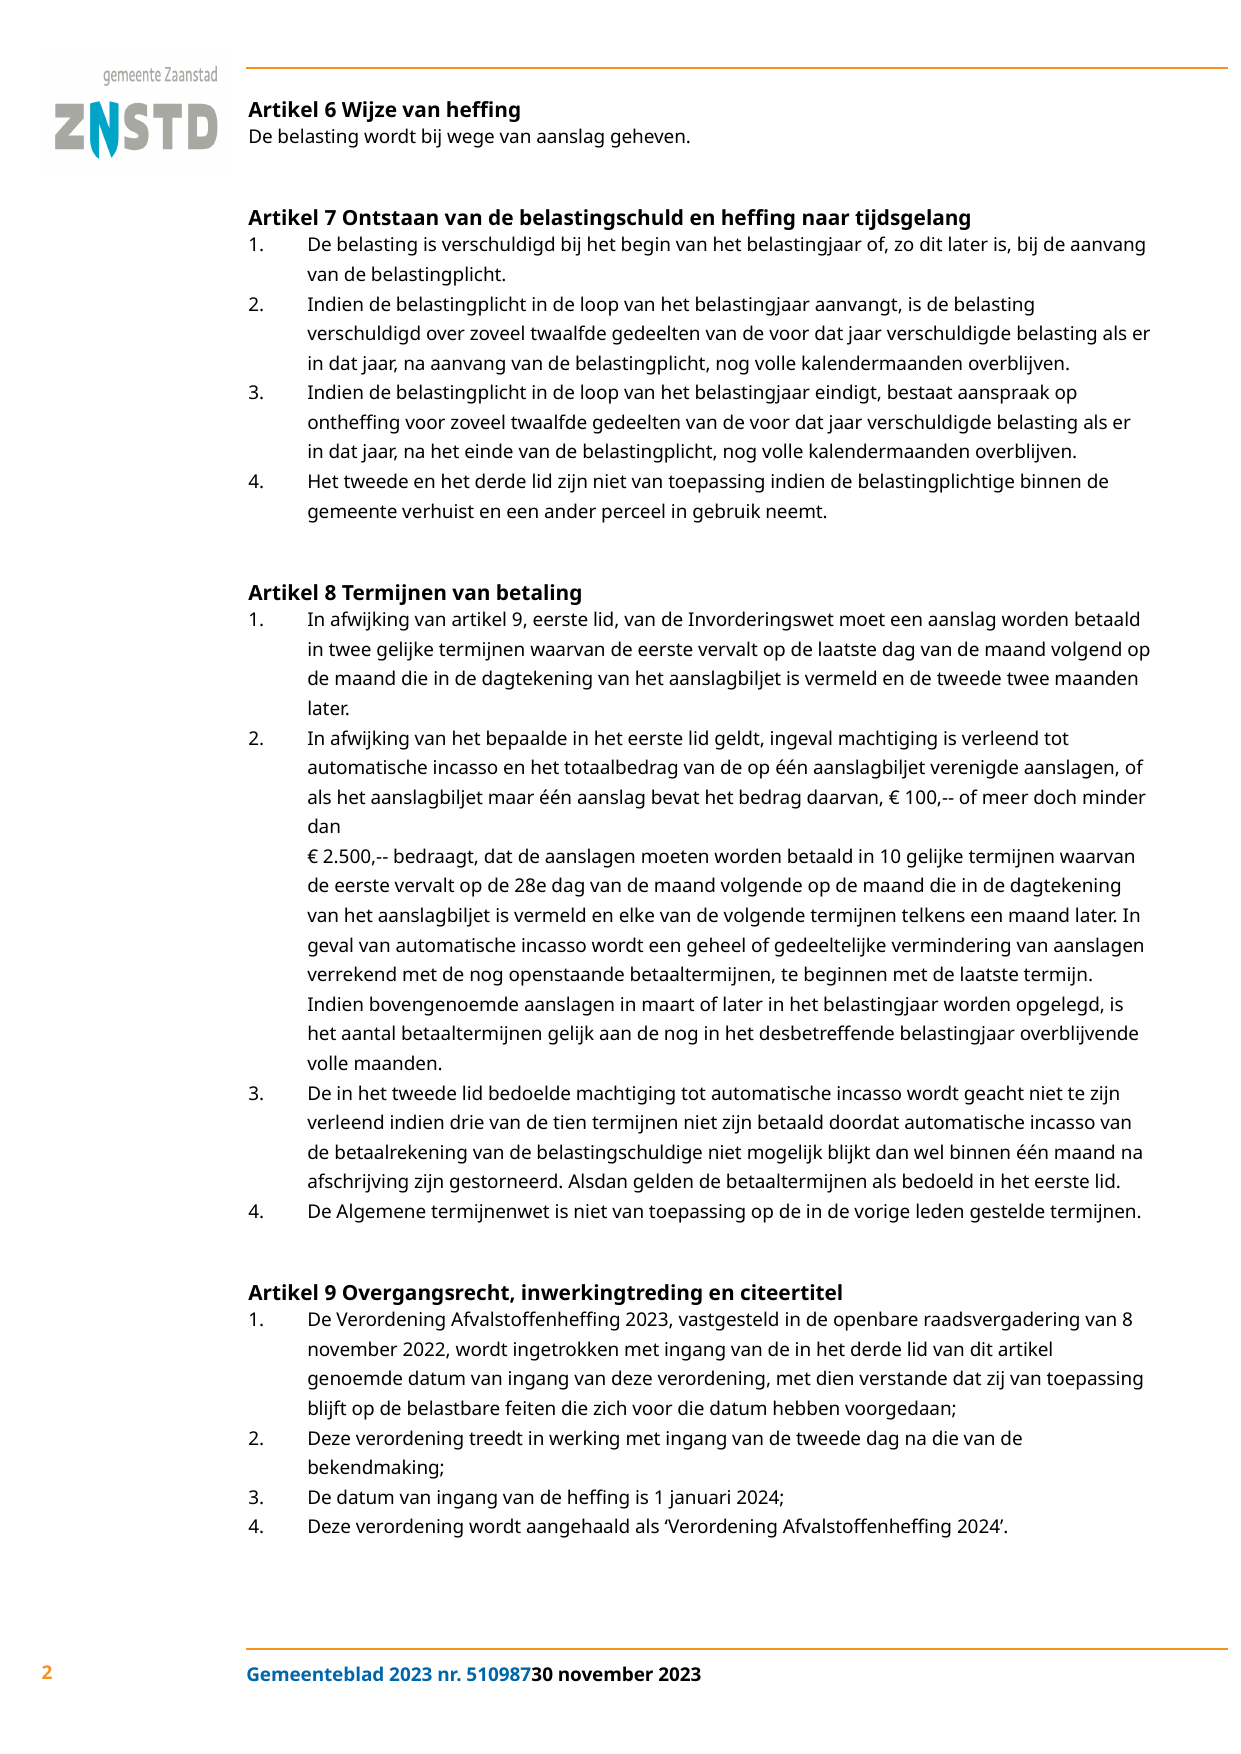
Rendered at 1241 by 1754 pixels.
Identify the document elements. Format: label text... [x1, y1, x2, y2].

list Deze verordening treedt in werking met ingang van de tweede dag na die van de bekendmaking; [248, 1425, 1152, 1480]
text Artikel 6 Wijze van heffing [248, 95, 1152, 123]
list Het tweede en het derde lid zijn niet van toepassing indien de belastingplichtige binnen de gemeente verhuist en een ander perceel in gebruik neemt. [248, 468, 1152, 524]
text De belasting wordt bij wege van aanslag geheven. [248, 123, 1152, 149]
list De Algemene termijnenwet is niet van toepassing op de in de vorige leden gestelde termijnen. [248, 1198, 1152, 1224]
list Indien de belastingplicht in de loop van het belastingjaar aanvangt, is de belasting verschuldigd over zoveel twaalfde gedeelten van de voor dat jaar verschuldigde belasting als er in dat jaar, na aanvang van de belastingplicht, nog volle kalendermaanden overblijven. [248, 291, 1152, 376]
list Indien bovengenoemde aanslagen in maart of later in het belastingjaar worden opgelegd, is het aantal betaaltermijnen gelijk aan de nog in het desbetreffende belastingjaar overblijvende volle maanden. [248, 991, 1152, 1076]
picture [41, 47, 231, 172]
list In afwijking van het bepaalde in het eerste lid geldt, ingeval machtiging is verleend tot automatische incasso en het totaalbedrag van de op één aanslagbiljet verenigde aanslagen, of als het aanslagbiljet maar één aanslag bevat het bedrag daarvan, € 100,-- of meer doch minder dan [248, 725, 1152, 839]
list Deze verordening wordt aangehaald als ‘Verordening Afvalstoffenheffing 2024’. [248, 1513, 1152, 1539]
text Artikel 8 Termijnen van betaling [248, 578, 1152, 606]
list De belasting is verschuldigd bij het begin van het belastingjaar of, zo dit later is, bij de aanvang van de belastingplicht. [248, 232, 1152, 287]
list De datum van ingang van de heffing is 1 januari 2024; [248, 1484, 1152, 1510]
list In afwijking van artikel 9, eerste lid, van de Invorderingswet moet een aanslag worden betaald in twee gelijke termijnen waarvan de eerste vervalt op de laatste dag van de maand volgend op de maand die in de dagtekening van het aanslagbiljet is vermeld en de tweede twee maanden later. [248, 606, 1152, 721]
text Artikel 9 Overgangsrecht, inwerkingtreding en citeertitel [248, 1278, 1152, 1306]
list € 2.500,-- bedraagt, dat de aanslagen moeten worden betaald in 10 gelijke termijnen waarvan de eerste vervalt op de 28e dag van de maand volgende op de maand die in de dagtekening van het aanslagbiljet is vermeld en elke van de volgende termijnen telkens een maand later. In geval van automatische incasso wordt een geheel of gedeeltelijke vermindering van aanslagen verrekend met de nog openstaande betaaltermijnen, te beginnen met de laatste termijn. [248, 843, 1152, 987]
list Indien de belastingplicht in de loop van het belastingjaar eindigt, bestaat aanspraak op ontheffing voor zoveel twaalfde gedeelten van de voor dat jaar verschuldigde belasting als er in dat jaar, na het einde van de belastingplicht, nog volle kalendermaanden overblijven. [248, 379, 1152, 464]
list De in het tweede lid bedoelde machtiging tot automatische incasso wordt geacht niet te zijn verleend indien drie van de tien termijnen niet zijn betaald doordat automatische incasso van de betaalrekening van de belastingschuldige niet mogelijk blijkt dan wel binnen één maand na afschrijving zijn gestorneerd. Alsdan gelden de betaaltermijnen als bedoeld in het eerste lid. [248, 1080, 1152, 1194]
text Artikel 7 Ontstaan van de belastingschuld en heffing naar tijdsgelang [248, 203, 1152, 232]
list De Verordening Afvalstoffenheffing 2023, vastgesteld in de openbare raadsvergadering van 8 november 2022, wordt ingetrokken met ingang van de in het derde lid van dit artikel genoemde datum van ingang van deze verordening, met dien verstande dat zij van toepassing blijft op de belastbare feiten die zich voor die datum hebben voorgedaan; [248, 1306, 1152, 1421]
